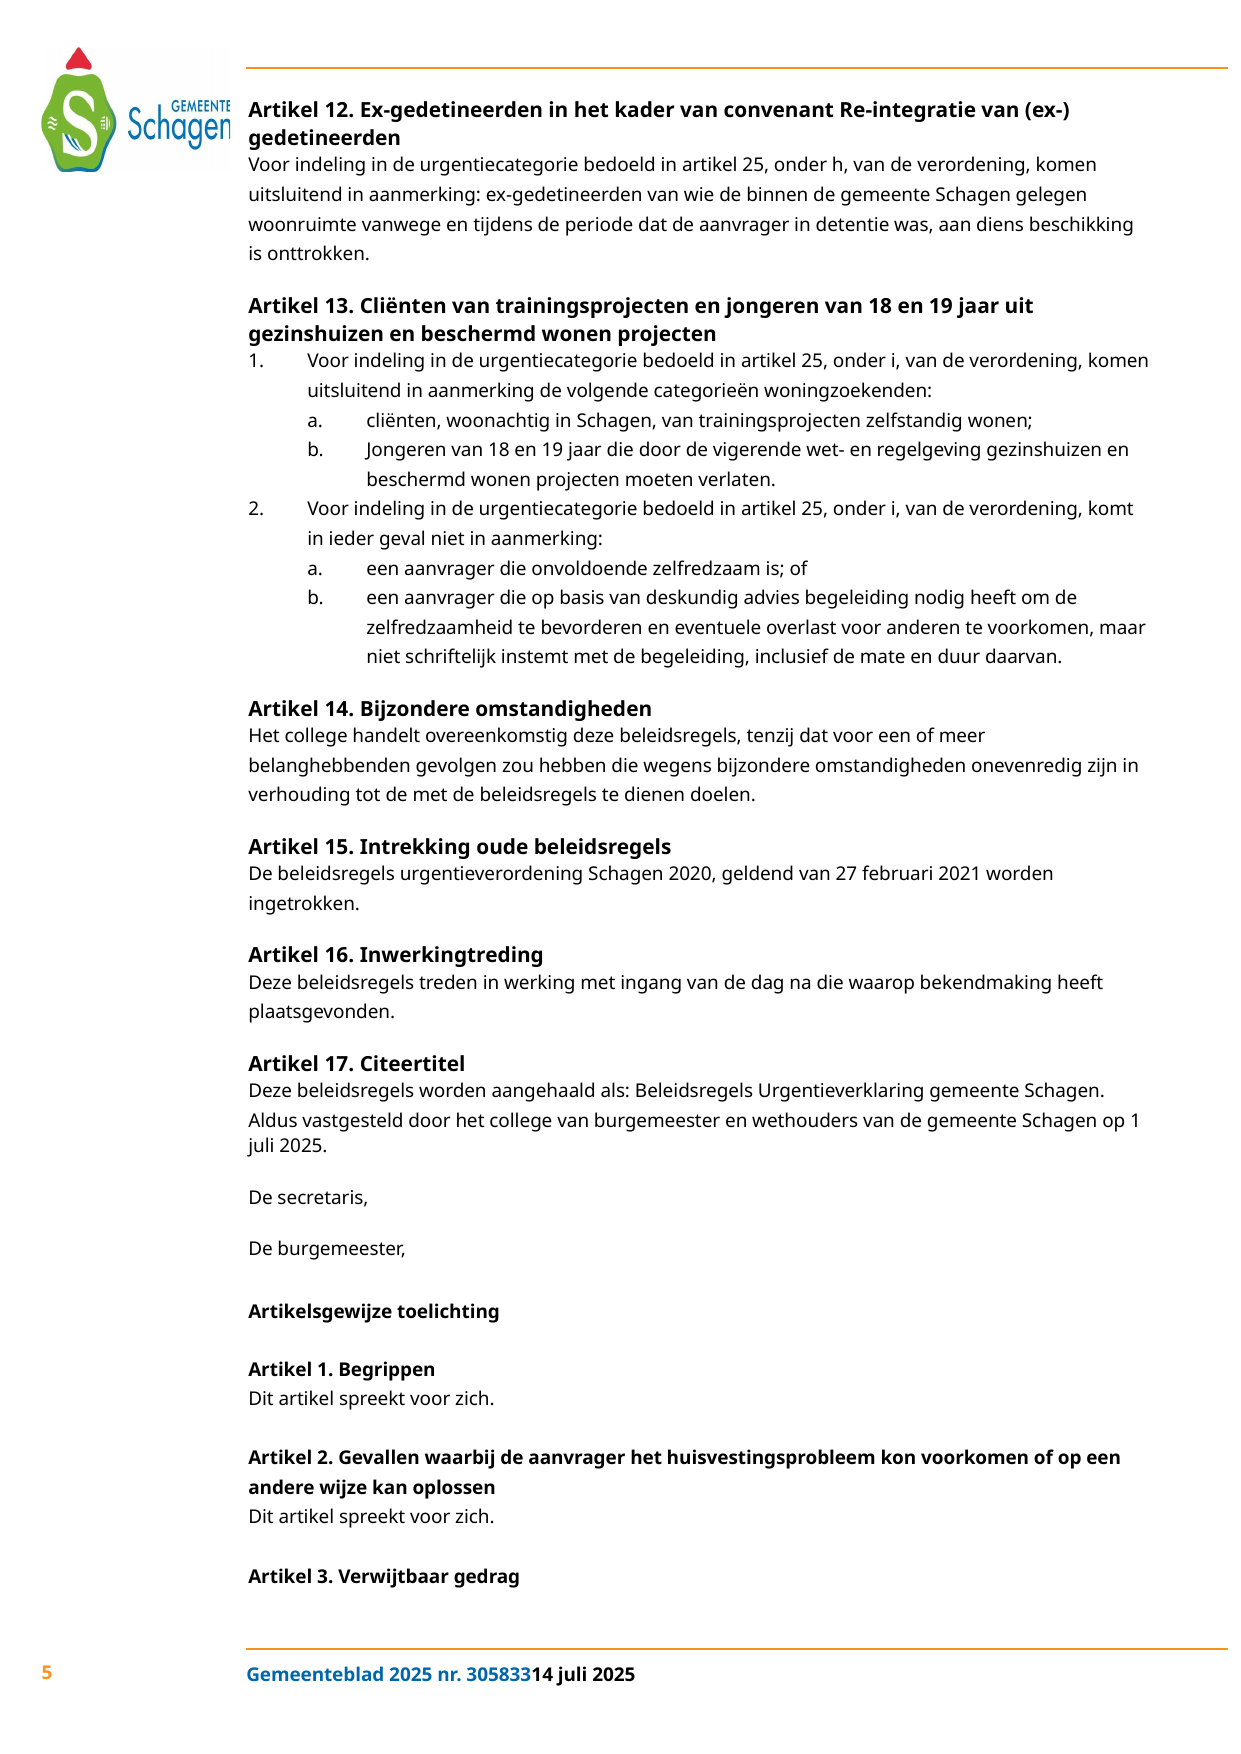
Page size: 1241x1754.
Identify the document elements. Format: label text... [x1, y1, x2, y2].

text Artikel 1. Begrippen [248, 1356, 1152, 1382]
list een aanvrager die onvoldoende zelfredzaam is; of [307, 555, 1152, 581]
list Voor indeling in de urgentiecategorie bedoeld in artikel 25, onder i, van de verordening, komt in ieder geval niet in aanmerking: [248, 496, 1152, 551]
list cliënten, woonachtig in Schagen, van trainingsprojecten zelfstandig wonen; [307, 407, 1152, 433]
text De burgemeester, [248, 1236, 1152, 1261]
list Jongeren van 18 en 19 jaar die door de vigerende wet- en regelgeving gezinshuizen en beschermd wonen projecten moeten verlaten. [307, 436, 1152, 492]
text Artikel 13. Cliënten van trainingsprojecten en jongeren van 18 en 19 jaar uit gezinshuizen en beschermd wonen projecten [248, 291, 1152, 348]
text Artikel 12. Ex-gedetineerden in het kader van convenant Re-integratie van (ex-) gedetineerden [248, 95, 1152, 152]
text Artikel 14. Bijzondere omstandigheden [248, 694, 1152, 722]
picture [41, 47, 231, 172]
text Artikel 3. Verwijtbaar gedrag [248, 1563, 1152, 1589]
text Aldus vastgesteld door het college van burgemeester en wethouders van de gemeente Schagen op 1 juli 2025. [248, 1107, 1152, 1158]
text Artikel 15. Intrekking oude beleidsregels [248, 832, 1152, 860]
text Voor indeling in de urgentiecategorie bedoeld in artikel 25, onder h, van de verordening, komen uitsluitend in aanmerking: ex-gedetineerden van wie de binnen de gemeente Schagen gelegen woonruimte vanwege en tijdens de periode dat de aanvrager in detentie was, aan diens beschikking is onttrokken. [248, 152, 1152, 266]
text Artikel 17. Citeertitel [248, 1049, 1152, 1077]
list een aanvrager die op basis van deskundig advies begeleiding nodig heeft om de zelfredzaamheid te bevorderen en eventuele overlast voor anderen te voorkomen, maar niet schriftelijk instemt met de begeleiding, inclusief de mate en duur daarvan. [307, 584, 1152, 669]
text Deze beleidsregels worden aangehaald als: Beleidsregels Urgentieverklaring gemeente Schagen. [248, 1077, 1152, 1103]
text Artikelsgewijze toelichting [248, 1287, 1152, 1327]
text Dit artikel spreekt voor zich. [248, 1504, 1152, 1529]
list Voor indeling in de urgentiecategorie bedoeld in artikel 25, onder i, van de verordening, komen uitsluitend in aanmerking de volgende categorieën woningzoekenden: [248, 348, 1152, 403]
text Het college handelt overeenkomstig deze beleidsregels, tenzij dat voor een of meer belanghebbenden gevolgen zou hebben die wegens bijzondere omstandigheden onevenredig zijn in verhouding tot de met de beleidsregels te dienen doelen. [248, 722, 1152, 807]
text De beleidsregels urgentieverordening Schagen 2020, geldend van 27 februari 2021 worden ingetrokken. [248, 860, 1152, 916]
text Artikel 2. Gevallen waarbij de aanvrager het huisvestingsprobleem kon voorkomen of op een andere wijze kan oplossen [248, 1444, 1152, 1500]
text Deze beleidsregels treden in werking met ingang van de dag na die waarop bekendmaking heeft plaatsgevonden. [248, 969, 1152, 1024]
text Dit artikel spreekt voor zich. [248, 1385, 1152, 1411]
text Artikel 16. Inwerkingtreding [248, 940, 1152, 969]
text De secretaris, [248, 1184, 1152, 1210]
